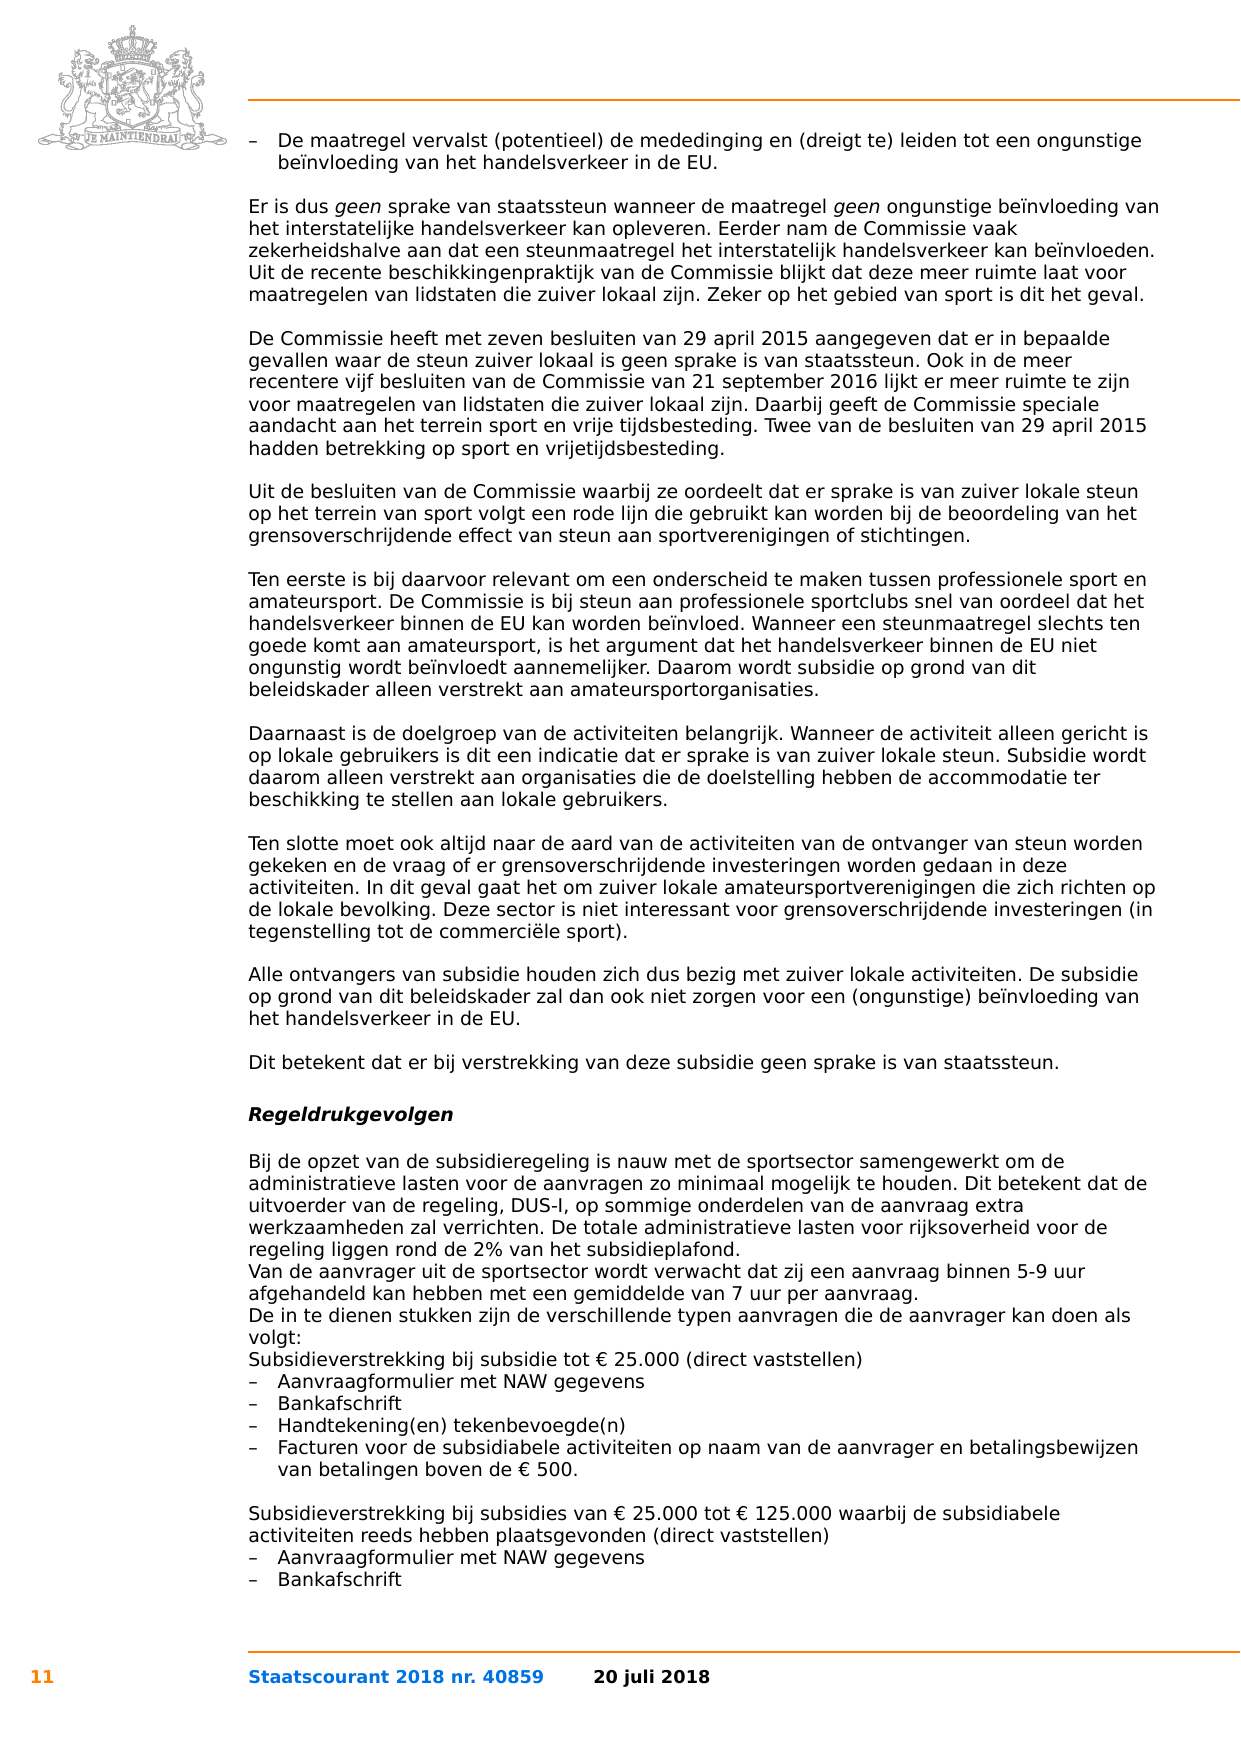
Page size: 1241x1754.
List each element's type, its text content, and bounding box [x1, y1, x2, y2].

text Subsidieverstrekking bij subsidies van € 25.000 tot € 125.000 waarbij de subsidiabele activiteiten reeds hebben plaatsgevonden (direct vaststellen) [248, 1503, 1163, 1547]
text – Bankafschrift [248, 1393, 1163, 1415]
text Dit betekent dat er bij verstrekking van deze subsidie geen sprake is van staatssteun. [248, 1052, 1163, 1074]
text Daarnaast is de doelgroep van de activiteiten belangrijk. Wanneer de activiteit alleen gericht is op lokale gebruikers is dit een indicatie dat er sprake is van zuiver lokale steun. Subsidie wordt daarom alleen verstrekt aan organisaties die de doelstelling hebben de accommodatie ter beschikking te stellen aan lokale gebruikers. [248, 723, 1163, 811]
text Bij de opzet van de subsidieregeling is nauw met de sportsector samengewerkt om de administratieve lasten voor de aanvragen zo minimaal mogelijk te houden. Dit betekent dat de uitvoerder van de regeling, DUS-I, op sommige onderdelen van de aanvraag extra werkzaamheden zal verrichten. De totale administratieve lasten voor rijksoverheid voor de regeling liggen rond de 2% van het subsidieplafond. [248, 1151, 1163, 1261]
text De in te dienen stukken zijn de verschillende typen aanvragen die de aanvrager kan doen als volgt: [248, 1305, 1163, 1349]
text – De maatregel vervalst (potentieel) de mededinging en (dreigt te) leiden tot een ongunstige beïnvloeding van het handelsverkeer in de EU. [248, 130, 1163, 174]
subtitle Regeldrukgevolgen [248, 1104, 1163, 1126]
text Uit de besluiten van de Commissie waarbij ze oordeelt dat er sprake is van zuiver lokale steun op het terrein van sport volgt een rode lijn die gebruikt kan worden bij de beoordeling van het grensoverschrijdende effect van steun aan sportverenigingen of stichtingen. [248, 481, 1163, 547]
text Er is dus geen sprake van staatssteun wanneer de maatregel geen ongunstige beïnvloeding van het interstatelijke handelsverkeer kan opleveren. Eerder nam de Commissie vaak zekerheidshalve aan dat een steunmaatregel het interstatelijk handelsverkeer kan beïnvloeden. Uit de recente beschikkingenpraktijk van de Commissie blijkt dat deze meer ruimte laat voor maatregelen van lidstaten die zuiver lokaal zijn. Zeker op het gebied van sport is dit het geval. [248, 196, 1163, 306]
text – Aanvraagformulier met NAW gegevens [248, 1371, 1163, 1393]
text Alle ontvangers van subsidie houden zich dus bezig met zuiver lokale activiteiten. De subsidie op grond van dit beleidskader zal dan ook niet zorgen voor een (ongunstige) beïnvloeding van het handelsverkeer in de EU. [248, 964, 1163, 1030]
picture [38, 25, 227, 150]
text Subsidieverstrekking bij subsidie tot € 25.000 (direct vaststellen) [248, 1349, 1163, 1371]
text De Commissie heeft met zeven besluiten van 29 april 2015 aangegeven dat er in bepaalde gevallen waar de steun zuiver lokaal is geen sprake is van staatssteun. Ook in de meer recentere vijf besluiten van de Commissie van 21 september 2016 lijkt er meer ruimte te zijn voor maatregelen van lidstaten die zuiver lokaal zijn. Daarbij geeft de Commissie speciale aandacht aan het terrein sport en vrije tijdsbesteding. Twee van de besluiten van 29 april 2015 hadden betrekking op sport en vrijetijdsbesteding. [248, 327, 1163, 459]
text – Aanvraagformulier met NAW gegevens [248, 1547, 1163, 1569]
text – Handtekening(en) tekenbevoegde(n) [248, 1415, 1163, 1437]
text – Facturen voor de subsidiabele activiteiten op naam van de aanvrager en betalingsbewijzen van betalingen boven de € 500. [248, 1437, 1163, 1481]
text – Bankafschrift [248, 1569, 1163, 1591]
text Van de aanvrager uit de sportsector wordt verwacht dat zij een aanvraag binnen 5-9 uur afgehandeld kan hebben met een gemiddelde van 7 uur per aanvraag. [248, 1261, 1163, 1305]
text Ten eerste is bij daarvoor relevant om een onderscheid te maken tussen professionele sport en amateursport. De Commissie is bij steun aan professionele sportclubs snel van oordeel dat het handelsverkeer binnen de EU kan worden beïnvloed. Wanneer een steunmaatregel slechts ten goede komt aan amateursport, is het argument dat het handelsverkeer binnen de EU niet ongunstig wordt beïnvloedt aannemelijker. Daarom wordt subsidie op grond van dit beleidskader alleen verstrekt aan amateursportorganisaties. [248, 569, 1163, 701]
text Ten slotte moet ook altijd naar de aard van de activiteiten van de ontvanger van steun worden gekeken en de vraag of er grensoverschrijdende investeringen worden gedaan in deze activiteiten. In dit geval gaat het om zuiver lokale amateursportverenigingen die zich richten op de lokale bevolking. Deze sector is niet interessant voor grensoverschrijdende investeringen (in tegenstelling tot de commerciële sport). [248, 833, 1163, 942]
